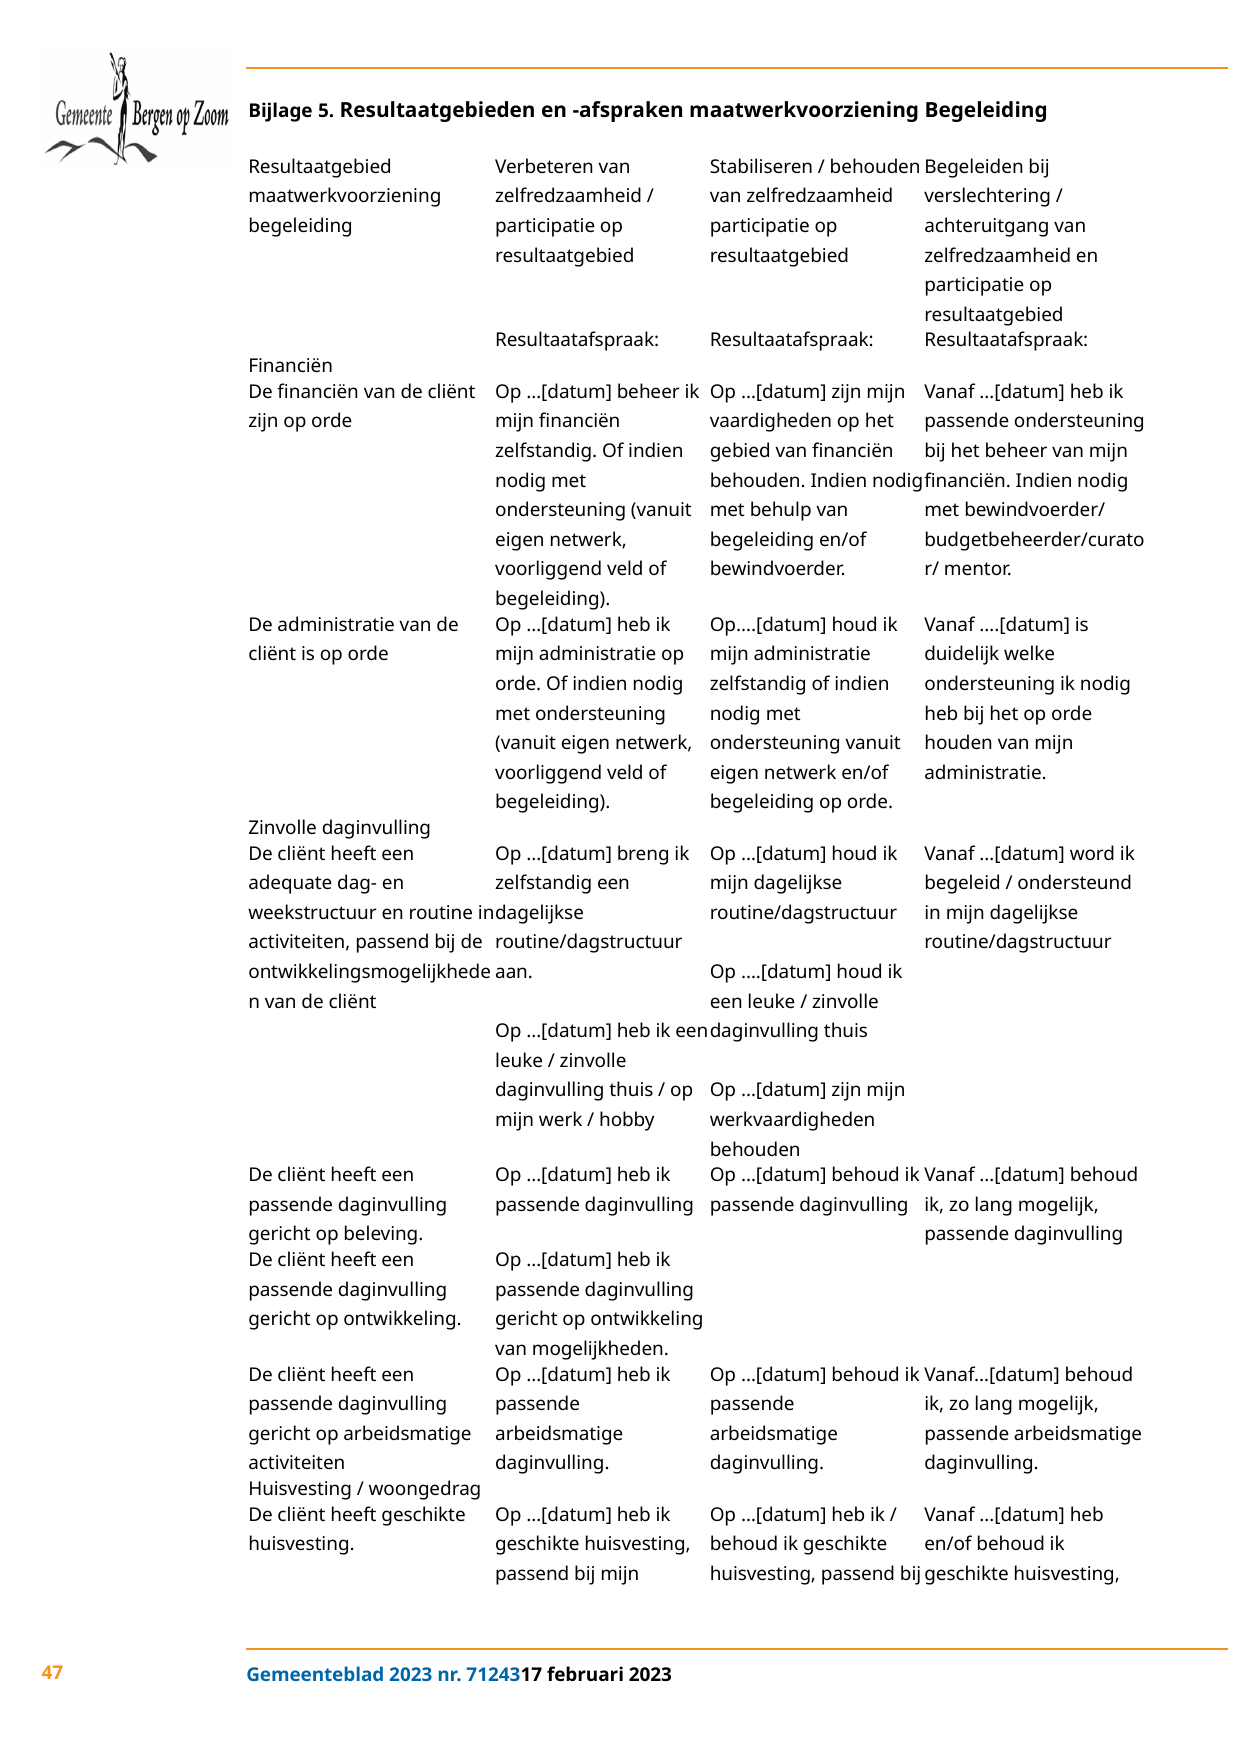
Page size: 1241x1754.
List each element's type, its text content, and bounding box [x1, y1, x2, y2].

table_cell [248, 327, 495, 352]
table_cell Op …[datum] breng ik zelfstandig een dagelijkse routine/dagstructuur aan. Op …[datum] heb ik een leuke / zinvolle daginvulling thuis / op mijn werk / hobby [495, 840, 709, 1161]
table_cell De cliënt heeft een passende daginvulling gericht op arbeidsmatige activiteiten [248, 1361, 495, 1475]
table_cell Zinvolle daginvulling [248, 814, 495, 840]
table_cell [710, 1246, 924, 1361]
table_cell De administratie van de cliënt is op orde [248, 611, 495, 814]
table_cell [924, 814, 1152, 840]
table_cell Op …[datum] behoud ik passende arbeidsmatige daginvulling. [710, 1361, 924, 1475]
table_cell [710, 814, 924, 840]
table_cell De cliënt heeft geschikte huisvesting. [248, 1501, 495, 1586]
table_cell Op …[datum] heb ik mijn administratie op orde. Of indien nodig met ondersteuning (vanuit eigen netwerk, voorliggend veld of begeleiding). [495, 611, 709, 814]
table_cell [495, 1475, 709, 1501]
table_cell Op …[datum] behoud ik passende daginvulling [710, 1161, 924, 1246]
table_cell [924, 1246, 1152, 1361]
table_cell Huisvesting / woongedrag [248, 1475, 495, 1501]
table_cell Op …[datum] heb ik / behoud ik geschikte huisvesting, passend bij [710, 1501, 924, 1586]
table_cell Vanaf…[datum] behoud ik, zo lang mogelijk, passende arbeidsmatige daginvulling. [924, 1361, 1152, 1475]
table_cell Vanaf …[datum] heb en/of behoud ik geschikte huisvesting, [924, 1501, 1152, 1586]
table_cell [495, 353, 709, 378]
table_header Verbeteren van zelfredzaamheid / participatie op resultaatgebied [495, 153, 709, 327]
table_cell Resultaatafspraak: [495, 327, 709, 352]
table_cell Op …[datum] heb ik geschikte huisvesting, passend bij mijn [495, 1501, 709, 1586]
table_cell Op …[datum] heb ik passende daginvulling [495, 1161, 709, 1246]
table_header Begeleiden bij verslechtering / achteruitgang van zelfredzaamheid en participatie op resultaatgebied [924, 153, 1152, 327]
picture [41, 47, 231, 172]
table_cell [924, 1475, 1152, 1501]
table_cell Resultaatafspraak: [924, 327, 1152, 352]
table_cell [495, 814, 709, 840]
table_cell Vanaf …[datum] word ik begeleid / ondersteund in mijn dagelijkse routine/dagstructuur [924, 840, 1152, 1161]
table_cell Vanaf ….[datum] is duidelijk welke ondersteuning ik nodig heb bij het op orde houden van mijn administratie. [924, 611, 1152, 814]
table_cell Resultaatafspraak: [710, 327, 924, 352]
table_cell Op …[datum] heb ik passende arbeidsmatige daginvulling. [495, 1361, 709, 1475]
text Bijlage 5. Resultaatgebieden en -afspraken maatwerkvoorziening Begeleiding [248, 95, 1152, 123]
table_cell Op….[datum] houd ik mijn administratie zelfstandig of indien nodig met ondersteuning vanuit eigen netwerk en/of begeleiding op orde. [710, 611, 924, 814]
table_cell Financiën [248, 353, 495, 378]
table_cell Vanaf …[datum] heb ik passende ondersteuning bij het beheer van mijn financiën. Indien nodig met bewindvoerder/ budgetbeheerder/curator/ mentor. [924, 378, 1152, 611]
table_cell Op …[datum] houd ik mijn dagelijkse routine/dagstructuur Op ….[datum] houd ik een leuke / zinvolle daginvulling thuis Op …[datum] zijn mijn werkvaardigheden behouden [710, 840, 924, 1161]
table_cell Op …[datum] beheer ik mijn financiën zelfstandig. Of indien nodig met ondersteuning (vanuit eigen netwerk, voorliggend veld of begeleiding). [495, 378, 709, 611]
table_cell De financiën van de cliënt zijn op orde [248, 378, 495, 611]
table_cell Op …[datum] zijn mijn vaardigheden op het gebied van financiën behouden. Indien nodig met behulp van begeleiding en/of bewindvoerder. [710, 378, 924, 611]
table_cell [710, 1475, 924, 1501]
table_cell De cliënt heeft een passende daginvulling gericht op ontwikkeling. [248, 1246, 495, 1361]
table_cell De cliënt heeft een adequate dag- en weekstructuur en routine in activiteiten, passend bij de ontwikkelingsmogelijkheden van de cliënt [248, 840, 495, 1161]
table_cell Op …[datum] heb ik passende daginvulling gericht op ontwikkeling van mogelijkheden. [495, 1246, 709, 1361]
table_header Stabiliseren / behouden van zelfredzaamheid participatie op resultaatgebied [710, 153, 924, 327]
table_header Resultaatgebied maatwerkvoorziening begeleiding [248, 153, 495, 327]
table_cell Vanaf …[datum] behoud ik, zo lang mogelijk, passende daginvulling [924, 1161, 1152, 1246]
table_cell [924, 353, 1152, 378]
table_cell De cliënt heeft een passende daginvulling gericht op beleving. [248, 1161, 495, 1246]
table_cell [710, 353, 924, 378]
